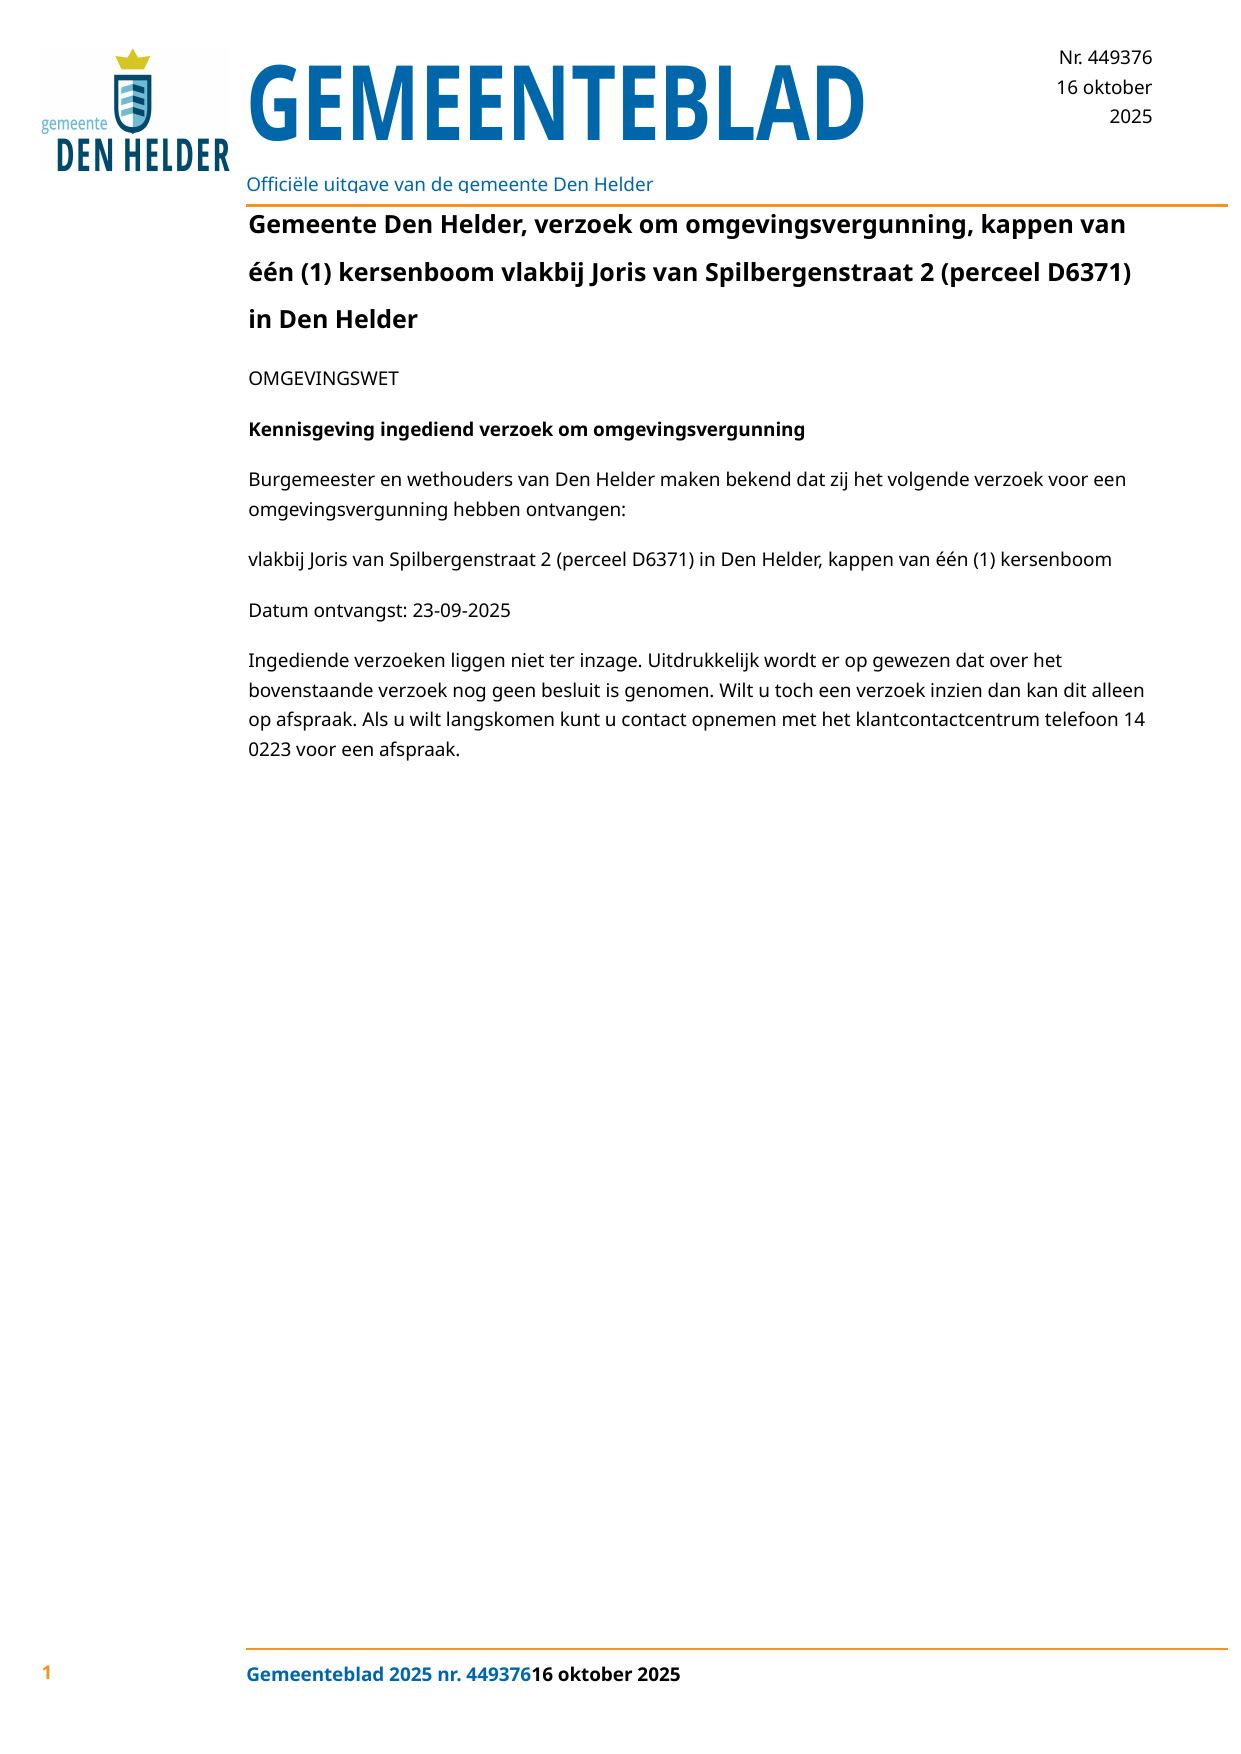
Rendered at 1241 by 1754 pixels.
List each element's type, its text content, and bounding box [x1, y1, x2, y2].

picture [220, 160, 224, 172]
picture [63, 144, 68, 165]
text Burgemeester en wethouders van Den Helder maken bekend dat zij het volgende verzoek voor een omgevingsvergunning hebben ontvangen: [248, 466, 1152, 522]
text Ingediende verzoeken liggen niet ter inzage. Uitdrukkelijk wordt er op gewezen dat over het bovenstaande verzoek nog geen besluit is genomen. Wilt u toch een verzoek inzien dan kan dit alleen op afspraak. Als u wilt langskomen kunt u contact opnemen met het klantcontactcentrum telefoon 14 0223 voor een afspraak. [248, 647, 1152, 762]
text Kennisgeving ingediend verzoek om omgevingsvergunning [248, 416, 1152, 442]
text Datum ontvangst: 23-09-2025 [248, 597, 1152, 622]
text Gemeente Den Helder, verzoek om omgevingsvergunning, kappen van één (1) kersenboom vlakbij Joris van Spilbergenstraat 2 (perceel D6371) in Den Helder [248, 207, 1152, 336]
picture [130, 157, 135, 172]
picture [182, 144, 187, 165]
picture [41, 47, 231, 172]
text vlakbij Joris van Spilbergenstraat 2 (perceel D6371) in Den Helder, kappen van één (1) kersenboom [248, 546, 1152, 572]
text OMGEVINGSWET [248, 366, 1152, 391]
picture [100, 154, 106, 172]
